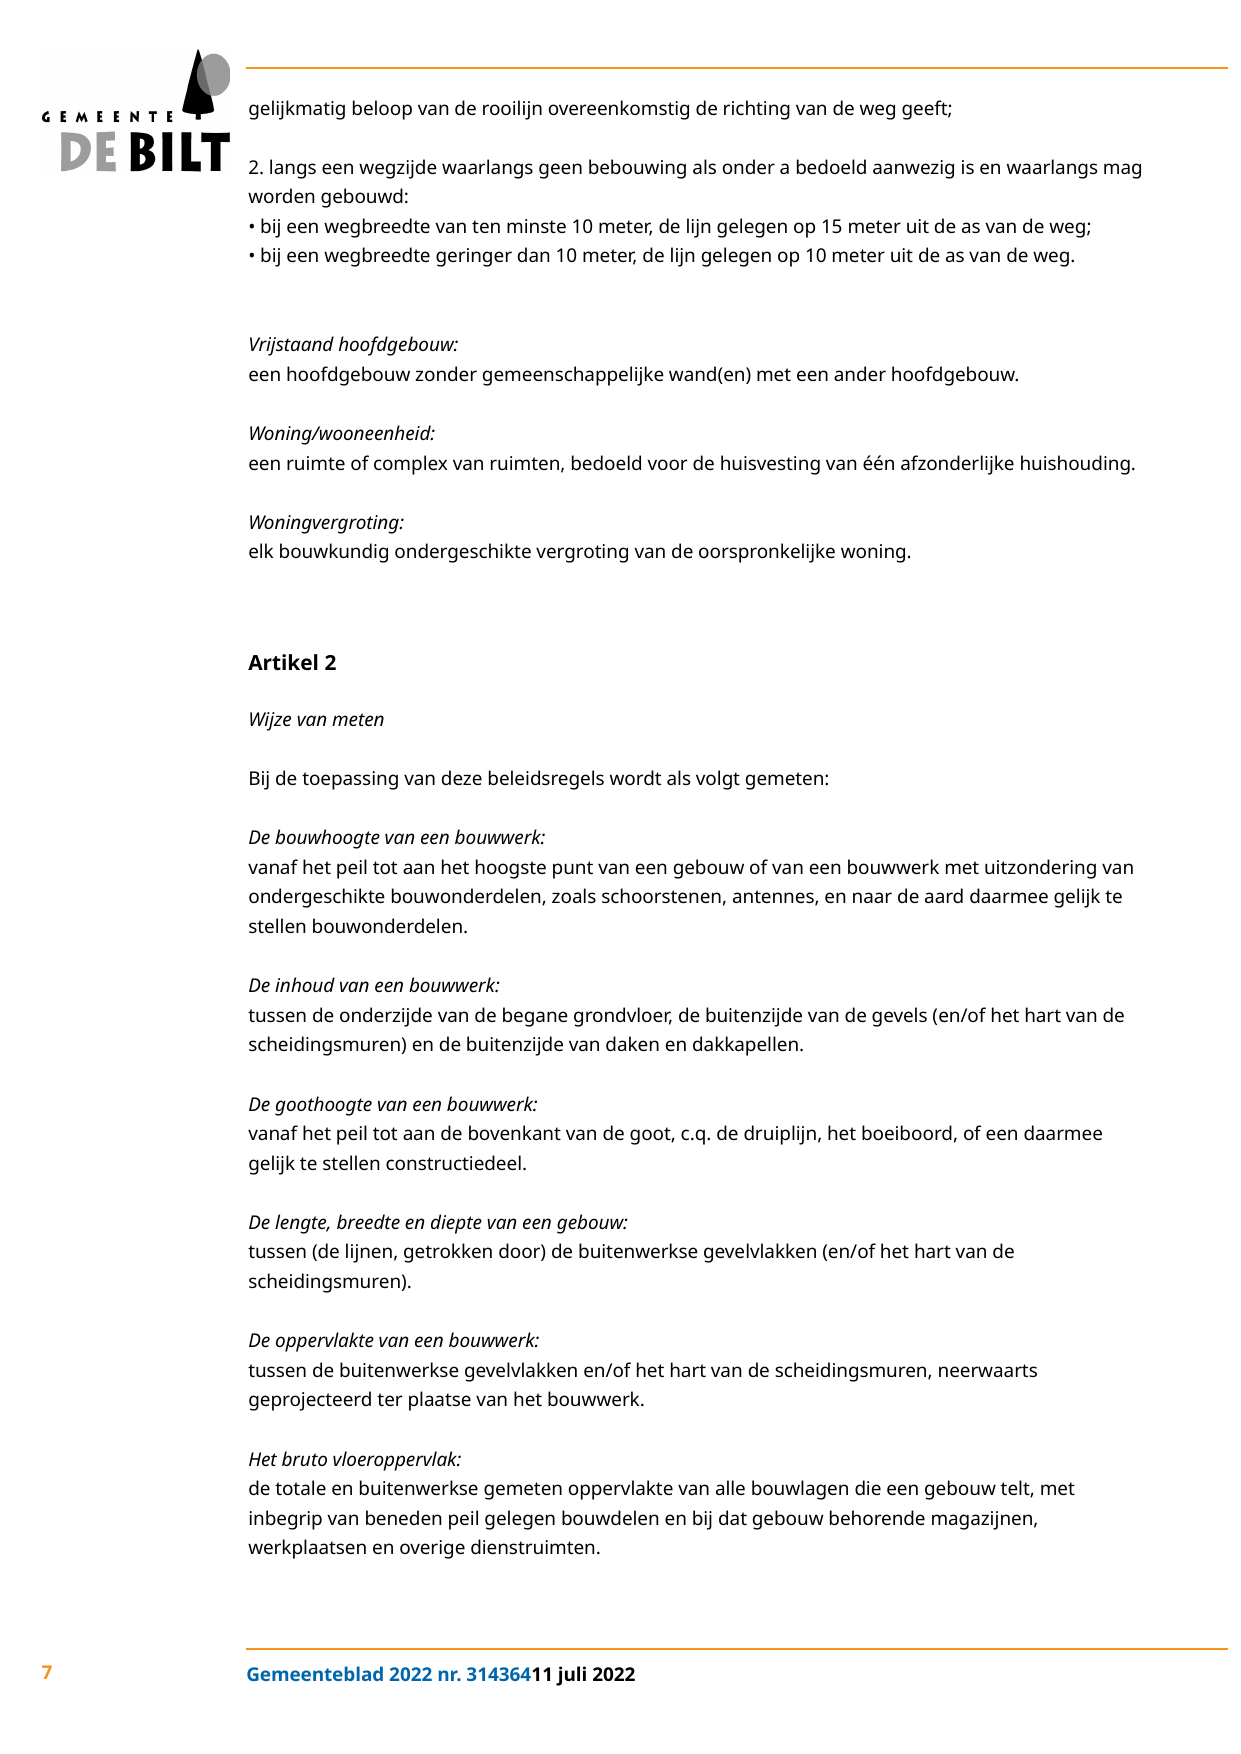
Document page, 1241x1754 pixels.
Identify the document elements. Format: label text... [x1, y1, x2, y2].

text een ruimte of complex van ruimten, bedoeld voor de huisvesting van één afzonderlijke huishouding. [248, 450, 1152, 476]
text Het bruto vloeroppervlak: [248, 1446, 1152, 1471]
text Woning/wooneenheid: [248, 420, 1152, 446]
text De inhoud van een bouwwerk: [248, 972, 1152, 998]
picture [41, 47, 231, 172]
text vanaf het peil tot aan de bovenkant van de goot, c.q. de druiplijn, het boeiboord, of een daarmee gelijk te stellen constructiedeel. [248, 1120, 1152, 1176]
text Artikel 2 [248, 648, 1152, 677]
text vanaf het peil tot aan het hoogste punt van een gebouw of van een bouwwerk met uitzondering van [248, 854, 1152, 880]
text De oppervlakte van een bouwwerk: [248, 1327, 1152, 1353]
text tussen de onderzijde van de begane grondvloer, de buitenzijde van de gevels (en/of het hart van de [248, 1002, 1152, 1028]
text Woningvergroting: [248, 509, 1152, 535]
text tussen (de lijnen, getrokken door) de buitenwerkse gevelvlakken (en/of het hart van de scheidingsmuren). [248, 1239, 1152, 1294]
text een hoofdgebouw zonder gemeenschappelijke wand(en) met een ander hoofdgebouw. [248, 361, 1152, 387]
text • bij een wegbreedte geringer dan 10 meter, de lijn gelegen op 10 meter uit de as van de weg. [248, 243, 1152, 268]
text De goothoogte van een bouwwerk: [248, 1091, 1152, 1116]
text • bij een wegbreedte van ten minste 10 meter, de lijn gelegen op 15 meter uit de as van de weg; [248, 213, 1152, 239]
text scheidingsmuren) en de buitenzijde van daken en dakkapellen. [248, 1032, 1152, 1057]
text 2. langs een wegzijde waarlangs geen bebouwing als onder a bedoeld aanwezig is en waarlangs mag worden gebouwd: [248, 154, 1152, 209]
text gelijkmatig beloop van de rooilijn overeenkomstig de richting van de weg geeft; [248, 95, 1152, 121]
text Bij de toepassing van deze beleidsregels wordt als volgt gemeten: [248, 765, 1152, 791]
text de totale en buitenwerkse gemeten oppervlakte van alle bouwlagen die een gebouw telt, met inbegrip van beneden peil gelegen bouwdelen en bij dat gebouw behorende magazijnen, werkplaatsen en overige dienstruimten. [248, 1475, 1152, 1560]
text Wijze van meten [248, 706, 1152, 732]
text De bouwhoogte van een bouwwerk: [248, 824, 1152, 850]
text De lengte, breedte en diepte van een gebouw: [248, 1209, 1152, 1235]
text tussen de buitenwerkse gevelvlakken en/of het hart van de scheidingsmuren, neerwaarts geprojecteerd ter plaatse van het bouwwerk. [248, 1357, 1152, 1412]
text ondergeschikte bouwonderdelen, zoals schoorstenen, antennes, en naar de aard daarmee gelijk te stellen bouwonderdelen. [248, 884, 1152, 939]
text elk bouwkundig ondergeschikte vergroting van de oorspronkelijke woning. [248, 538, 1152, 564]
text Vrijstaand hoofdgebouw: [248, 331, 1152, 357]
